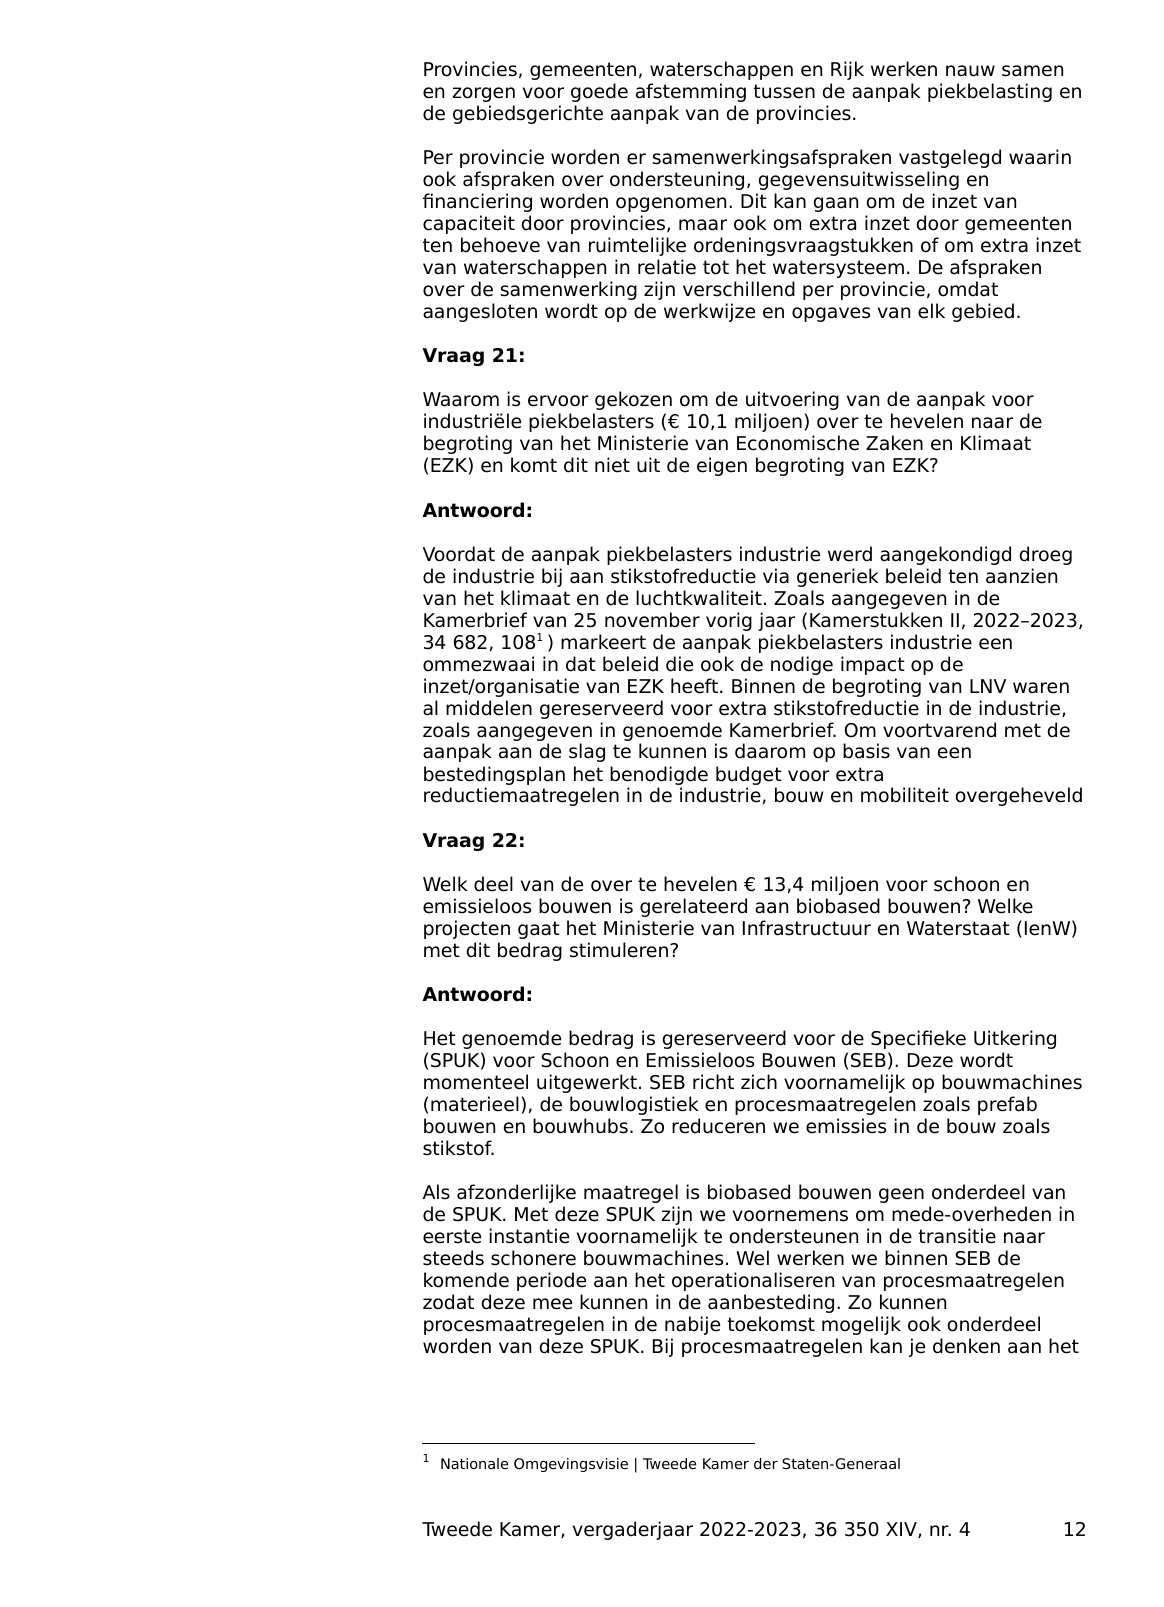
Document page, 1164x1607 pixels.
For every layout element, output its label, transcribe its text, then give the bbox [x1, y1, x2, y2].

text Het genoemde bedrag is gereserveerd voor de Specifieke Uitkering (SPUK) voor Schoon en Emissieloos Bouwen (SEB). Deze wordt momenteel uitgewerkt. SEB richt zich voornamelijk op bouwmachines (materieel), de bouwlogistiek en procesmaatregelen zoals prefab bouwen en bouwhubs. Zo reduceren we emissies in de bouw zoals stikstof. [422, 1028, 1087, 1160]
subtitle Antwoord: [422, 499, 1087, 521]
text Welk deel van de over te hevelen € 13,4 miljoen voor schoon en emissieloos bouwen is gerelateerd aan biobased bouwen? Welke projecten gaat het Ministerie van Infrastructuur en Waterstaat (IenW) met dit bedrag stimuleren? [422, 874, 1087, 962]
text Per provincie worden er samenwerkingsafspraken vastgelegd waarin ook afspraken over ondersteuning, gegevensuitwisseling en financiering worden opgenomen. Dit kan gaan om de inzet van capaciteit door provincies, maar ook om extra inzet door gemeenten ten behoeve van ruimtelijke ordeningsvraagstukken of om extra inzet van waterschappen in relatie tot het watersysteem. De afspraken over de samenwerking zijn verschillend per provincie, omdat aangesloten wordt op de werkwijze en opgaves van elk gebied. [422, 147, 1087, 323]
text Waarom is ervoor gekozen om de uitvoering van de aanpak voor industriële piekbelasters (€ 10,1 miljoen) over te hevelen naar de begroting van het Ministerie van Economische Zaken en Klimaat (EZK) en komt dit niet uit de eigen begroting van EZK? [422, 389, 1087, 477]
text Als afzonderlijke maatregel is biobased bouwen geen onderdeel van de SPUK. Met deze SPUK zijn we voornemens om mede-overheden in eerste instantie voornamelijk te ondersteunen in de transitie naar steeds schonere bouwmachines. Wel werken we binnen SEB de komende periode aan het operationaliseren van procesmaatregelen zodat deze mee kunnen in de aanbesteding. Zo kunnen procesmaatregelen in de nabije toekomst mogelijk ook onderdeel worden van deze SPUK. Bij procesmaatregelen kan je denken aan het [422, 1182, 1087, 1358]
subtitle Vraag 22: [422, 829, 1087, 852]
text Voordat de aanpak piekbelasters industrie werd aangekondigd droeg de industrie bij aan stikstofreductie via generiek beleid ten aanzien van het klimaat en de luchtkwaliteit. Zoals aangegeven in de Kamerbrief van 25 november vorig jaar (Kamerstukken II, 2022–2023, 34 682, 108) markeert de aanpak piekbelasters industrie een ommezwaai in dat beleid die ook de nodige impact op de inzet/organisatie van EZK heeft. Binnen de begroting van LNV waren al middelen gereserveerd voor extra stikstofreductie in de industrie, zoals aangegeven in genoemde Kamerbrief. Om voortvarend met de aanpak aan de slag te kunnen is daarom op basis van een bestedingsplan het benodigde budget voor extra reductiemaatregelen in de industrie, bouw en mobiliteit overgeheveld [422, 544, 1087, 807]
text Nationale Omgevingsvisie | Tweede Kamer der Staten-Generaal [422, 1452, 1087, 1474]
subtitle Antwoord: [422, 984, 1087, 1006]
text Provincies, gemeenten, waterschappen en Rijk werken nauw samen en zorgen voor goede afstemming tussen de aanpak piekbelasting en de gebiedsgerichte aanpak van de provincies. [422, 59, 1087, 125]
subtitle Vraag 21: [422, 345, 1087, 367]
